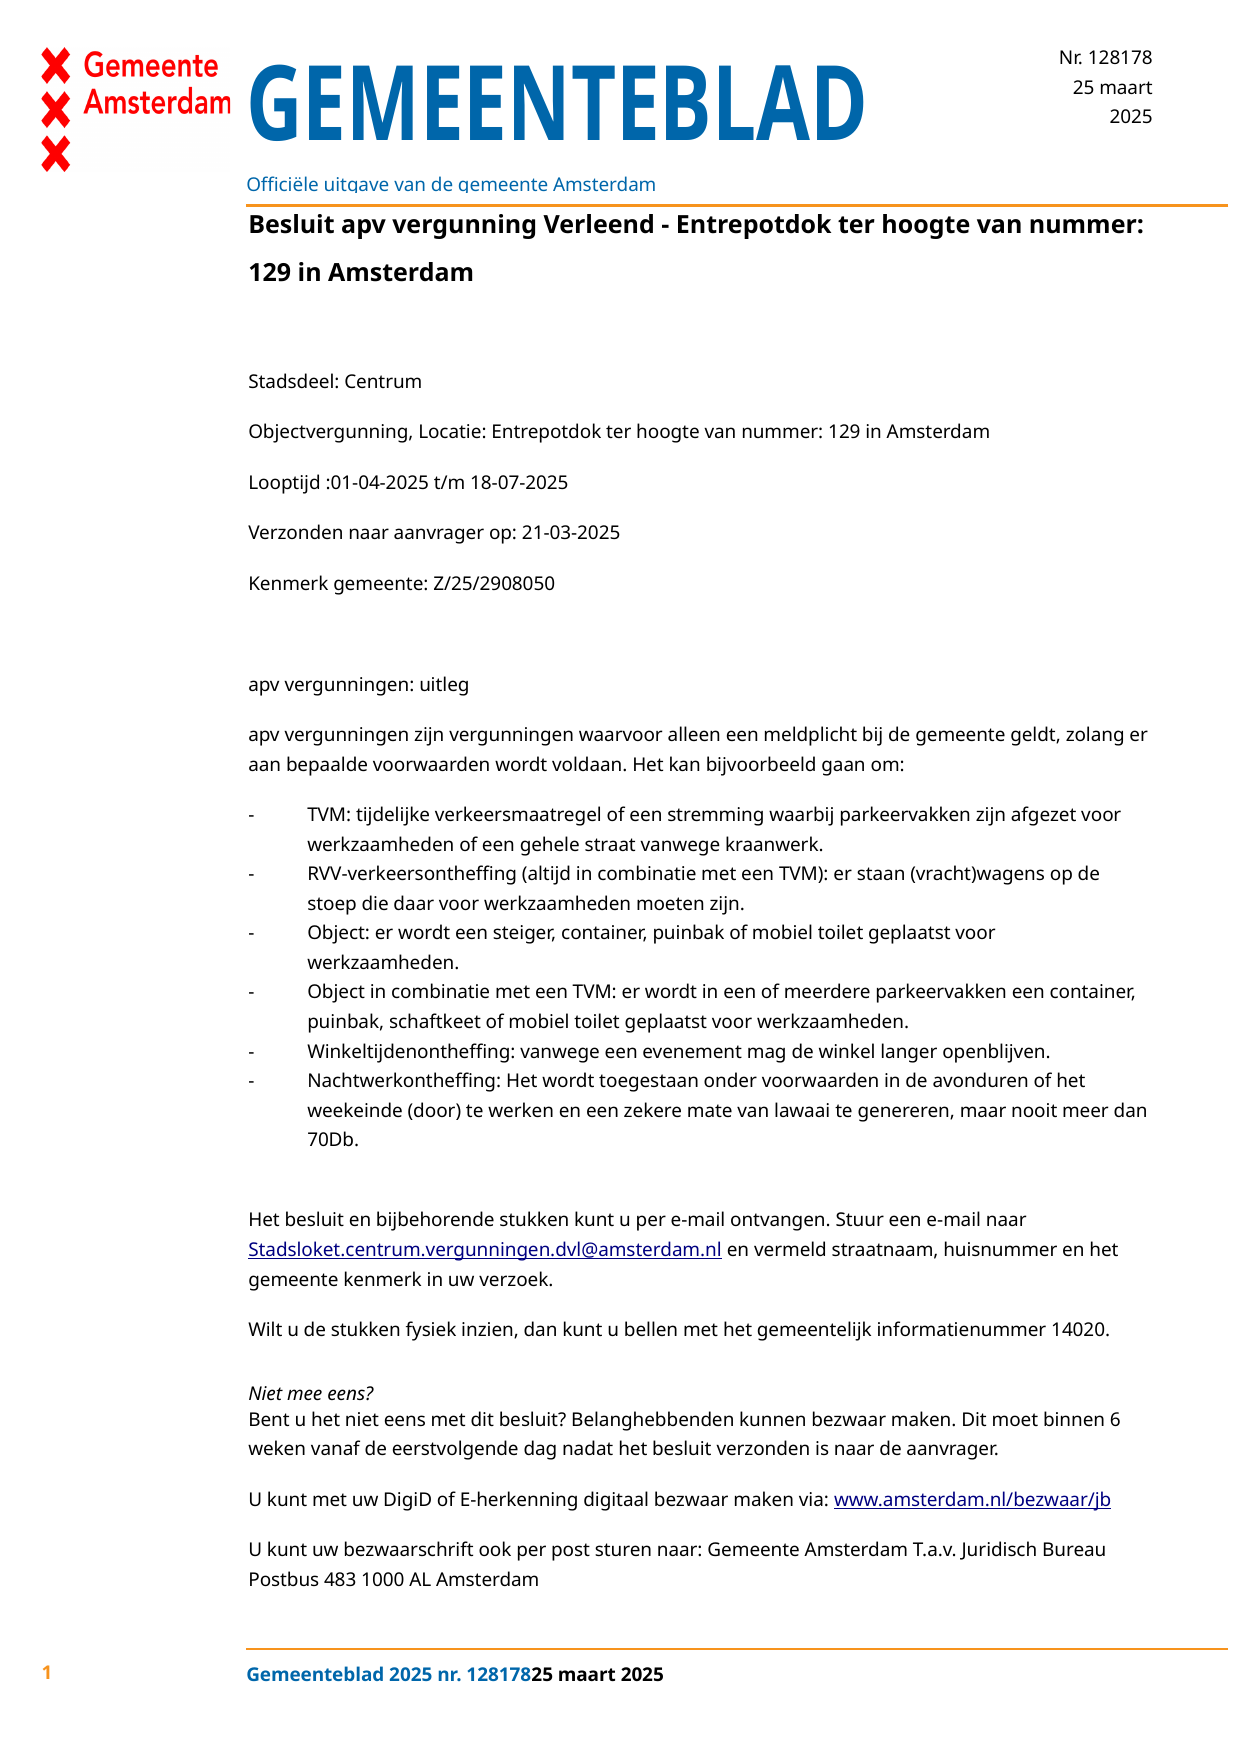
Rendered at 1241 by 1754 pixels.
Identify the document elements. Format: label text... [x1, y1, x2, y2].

list RVV-verkeersontheffing (altijd in combinatie met een TVM): er staan (vracht)wagens op de stoep die daar voor werkzaamheden moeten zijn. [248, 860, 1152, 916]
text Besluit apv vergunning Verleend - Entrepotdok ter hoogte van nummer: 129 in Amsterdam [248, 207, 1152, 288]
text Stadsdeel: Centrum [248, 368, 1152, 394]
picture [41, 47, 231, 172]
list TVM: tijdelijke verkeersmaatregel of een stremming waarbij parkeervakken zijn afgezet voor werkzaamheden of een gehele straat vanwege kraanwerk. [248, 801, 1152, 857]
text Kenmerk gemeente: Z/25/2908050 [248, 570, 1152, 596]
text apv vergunningen zijn vergunningen waarvoor alleen een meldplicht bij de gemeente geldt, zolang er aan bepaalde voorwaarden wordt voldaan. Het kan bijvoorbeeld gaan om: [248, 721, 1152, 777]
text Looptijd :01-04-2025 t/m 18-07-2025 [248, 469, 1152, 495]
text Objectvergunning, Locatie: Entrepotdok ter hoogte van nummer: 129 in Amsterdam [248, 419, 1152, 444]
text Niet mee eens? [248, 1380, 1152, 1406]
text Bent u het niet eens met dit besluit? Belanghebbenden kunnen bezwaar maken. Dit moet binnen 6 weken vanaf de eerstvolgende dag nadat het besluit verzonden is naar de aanvrager. [248, 1406, 1152, 1461]
text U kunt uw bezwaarschrift ook per post sturen naar: Gemeente Amsterdam T.a.v. Juridisch Bureau Postbus 483 1000 AL Amsterdam [248, 1536, 1152, 1592]
list Nachtwerkontheffing: Het wordt toegestaan onder voorwaarden in de avonduren of het weekeinde (door) te werken en een zekere mate van lawaai te genereren, maar nooit meer dan 70Db. [248, 1067, 1152, 1152]
text Wilt u de stukken fysiek inzien, dan kunt u bellen met het gemeentelijk informatienummer 14020. [248, 1316, 1152, 1342]
list Winkeltijdenontheffing: vanwege een evenement mag de winkel langer openblijven. [248, 1038, 1152, 1064]
text Het besluit en bijbehorende stukken kunt u per e-mail ontvangen. Stuur een e-mail naar Stadsloket.centrum.vergunningen.dvl@amsterdam.nl en vermeld straatnaam, huisnummer en het gemeente kenmerk in uw verzoek. [248, 1207, 1152, 1292]
text U kunt met uw DigiD of E-herkenning digitaal bezwaar maken via: www.amsterdam.nl/bezwaar/jb [248, 1486, 1152, 1512]
list Object in combinatie met een TVM: er wordt in een of meerdere parkeervakken een container, puinbak, schaftkeet of mobiel toilet geplaatst voor werkzaamheden. [248, 979, 1152, 1034]
text Verzonden naar aanvrager op: 21-03-2025 [248, 519, 1152, 545]
text apv vergunningen: uitleg [248, 671, 1152, 697]
list Object: er wordt een steiger, container, puinbak of mobiel toilet geplaatst voor werkzaamheden. [248, 919, 1152, 975]
